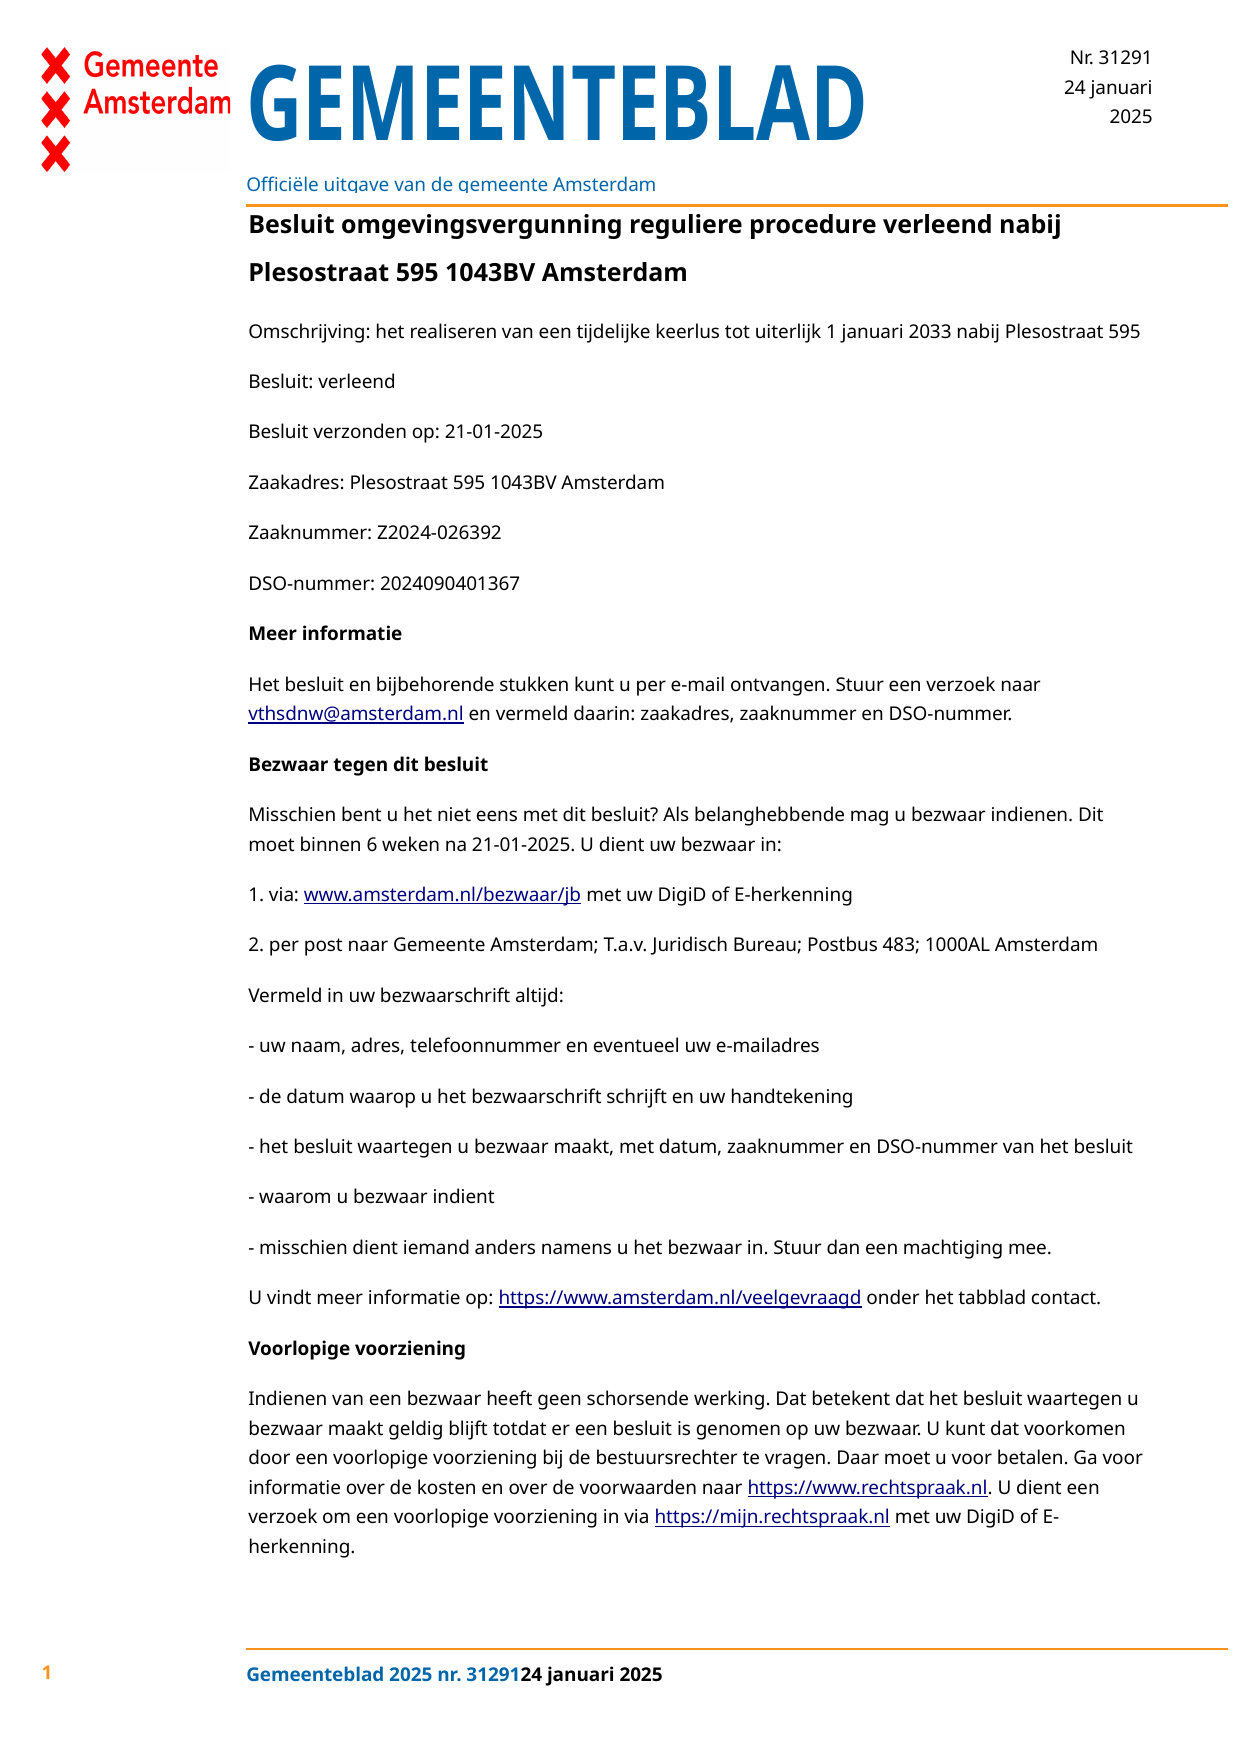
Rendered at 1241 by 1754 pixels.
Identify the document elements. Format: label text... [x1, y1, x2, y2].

text Voorlopige voorziening [248, 1335, 1152, 1361]
text - de datum waarop u het bezwaarschrift schrijft en uw handtekening [248, 1083, 1152, 1109]
text Vermeld in uw bezwaarschrift altijd: [248, 982, 1152, 1008]
text - uw naam, adres, telefoonnummer en eventueel uw e-mailadres [248, 1032, 1152, 1058]
picture [41, 47, 231, 172]
text 1. via: www.amsterdam.nl/bezwaar/jb met uw DigiD of E-herkenning [248, 881, 1152, 907]
text - het besluit waartegen u bezwaar maakt, met datum, zaaknummer en DSO-nummer van het besluit [248, 1133, 1152, 1159]
text Besluit omgevingsvergunning reguliere procedure verleend nabij Plesostraat 595 1043BV Amsterdam [248, 207, 1152, 288]
text 2. per post naar Gemeente Amsterdam; T.a.v. Juridisch Bureau; Postbus 483; 1000AL Amsterdam [248, 932, 1152, 957]
text DSO-nummer: 2024090401367 [248, 570, 1152, 596]
text Het besluit en bijbehorende stukken kunt u per e-mail ontvangen. Stuur een verzoek naar vthsdnw@amsterdam.nl en vermeld daarin: zaakadres, zaaknummer en DSO-nummer. [248, 671, 1152, 726]
text Zaaknummer: Z2024-026392 [248, 519, 1152, 545]
text Meer informatie [248, 620, 1152, 646]
text Besluit verzonden op: 21-01-2025 [248, 419, 1152, 444]
text - waarom u bezwaar indient [248, 1184, 1152, 1209]
text - misschien dient iemand anders namens u het bezwaar in. Stuur dan een machtiging mee. [248, 1234, 1152, 1260]
text Omschrijving: het realiseren van een tijdelijke keerlus tot uiterlijk 1 januari 2033 nabij Plesostraat 595 [248, 318, 1152, 344]
text Besluit: verleend [248, 368, 1152, 394]
text Misschien bent u het niet eens met dit besluit? Als belanghebbende mag u bezwaar indienen. Dit moet binnen 6 weken na 21-01-2025. U dient uw bezwaar in: [248, 801, 1152, 857]
text Zaakadres: Plesostraat 595 1043BV Amsterdam [248, 469, 1152, 495]
text U vindt meer informatie op: https://www.amsterdam.nl/veelgevraagd onder het tabblad contact. [248, 1284, 1152, 1310]
text Indienen van een bezwaar heeft geen schorsende werking. Dat betekent dat het besluit waartegen u bezwaar maakt geldig blijft totdat er een besluit is genomen op uw bezwaar. U kunt dat voorkomen door een voorlopige voorziening bij de bestuursrechter te vragen. Daar moet u voor betalen. Ga voor informatie over de kosten en over de voorwaarden naar https://www.rechtspraak.nl. U dient een verzoek om een voorlopige voorziening in via https://mijn.rechtspraak.nl met uw DigiD of E-herkenning. [248, 1385, 1152, 1559]
text Bezwaar tegen dit besluit [248, 751, 1152, 777]
